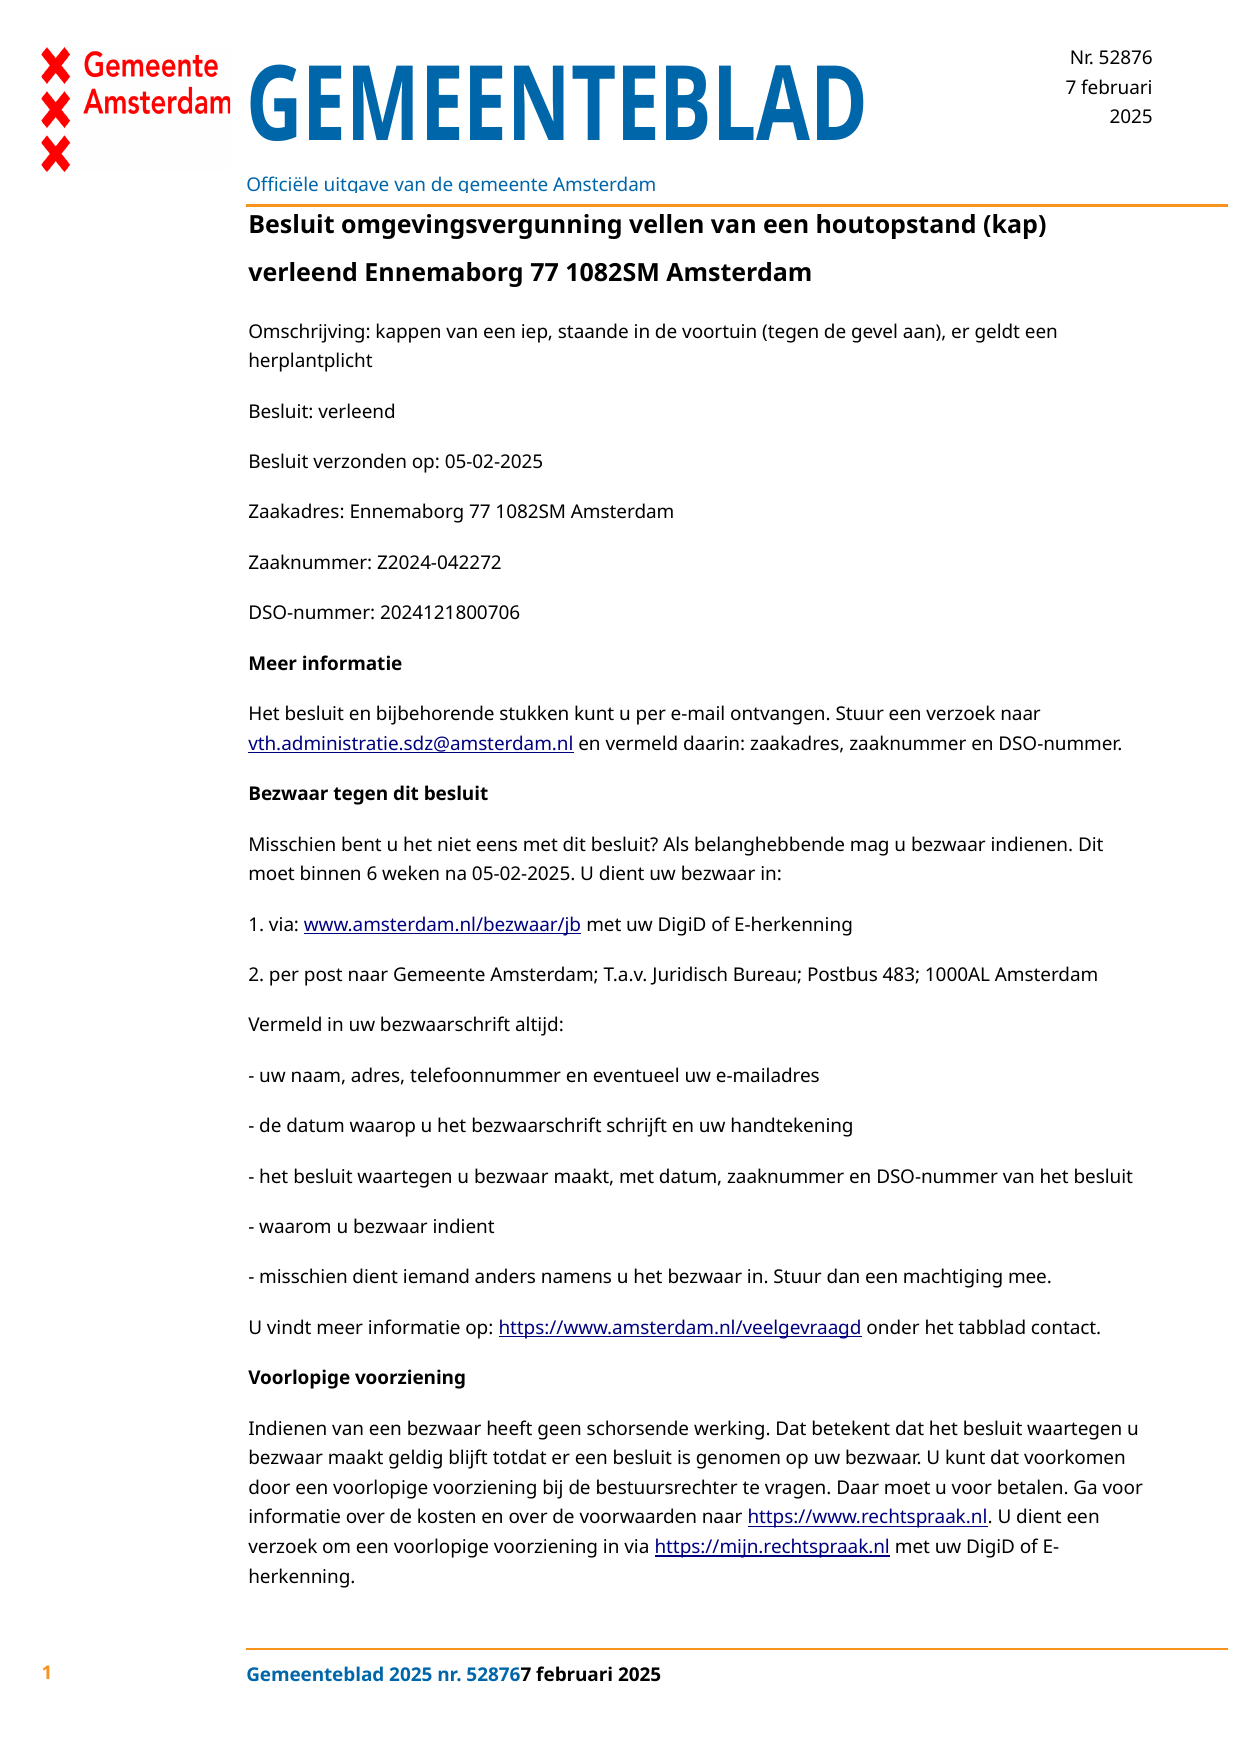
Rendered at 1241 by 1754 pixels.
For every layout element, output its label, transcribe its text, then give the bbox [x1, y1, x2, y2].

text Omschrijving: kappen van een iep, staande in de voortuin (tegen de gevel aan), er geldt een herplantplicht [248, 318, 1152, 373]
text Besluit: verleend [248, 398, 1152, 424]
text Indienen van een bezwaar heeft geen schorsende werking. Dat betekent dat het besluit waartegen u bezwaar maakt geldig blijft totdat er een besluit is genomen op uw bezwaar. U kunt dat voorkomen door een voorlopige voorziening bij de bestuursrechter te vragen. Daar moet u voor betalen. Ga voor informatie over de kosten en over de voorwaarden naar https://www.rechtspraak.nl. U dient een verzoek om een voorlopige voorziening in via https://mijn.rechtspraak.nl met uw DigiD of E-herkenning. [248, 1415, 1152, 1589]
text Zaaknummer: Z2024-042272 [248, 549, 1152, 575]
text - misschien dient iemand anders namens u het bezwaar in. Stuur dan een machtiging mee. [248, 1264, 1152, 1289]
text - uw naam, adres, telefoonnummer en eventueel uw e-mailadres [248, 1062, 1152, 1088]
text Besluit omgevingsvergunning vellen van een houtopstand (kap) verleend Ennemaborg 77 1082SM Amsterdam [248, 207, 1152, 288]
text Bezwaar tegen dit besluit [248, 780, 1152, 806]
text Vermeld in uw bezwaarschrift altijd: [248, 1012, 1152, 1037]
text Voorlopige voorziening [248, 1364, 1152, 1390]
text - de datum waarop u het bezwaarschrift schrijft en uw handtekening [248, 1112, 1152, 1138]
text 1. via: www.amsterdam.nl/bezwaar/jb met uw DigiD of E-herkenning [248, 911, 1152, 937]
text - het besluit waartegen u bezwaar maakt, met datum, zaaknummer en DSO-nummer van het besluit [248, 1163, 1152, 1189]
text DSO-nummer: 2024121800706 [248, 599, 1152, 625]
text Het besluit en bijbehorende stukken kunt u per e-mail ontvangen. Stuur een verzoek naar vth.administratie.sdz@amsterdam.nl en vermeld daarin: zaakadres, zaaknummer en DSO-nummer. [248, 700, 1152, 756]
text Zaakadres: Ennemaborg 77 1082SM Amsterdam [248, 499, 1152, 524]
text - waarom u bezwaar indient [248, 1213, 1152, 1239]
text 2. per post naar Gemeente Amsterdam; T.a.v. Juridisch Bureau; Postbus 483; 1000AL Amsterdam [248, 961, 1152, 987]
text Meer informatie [248, 650, 1152, 676]
text U vindt meer informatie op: https://www.amsterdam.nl/veelgevraagd onder het tabblad contact. [248, 1314, 1152, 1340]
picture [41, 47, 231, 172]
text Besluit verzonden op: 05-02-2025 [248, 448, 1152, 474]
text Misschien bent u het niet eens met dit besluit? Als belanghebbende mag u bezwaar indienen. Dit moet binnen 6 weken na 05-02-2025. U dient uw bezwaar in: [248, 831, 1152, 886]
